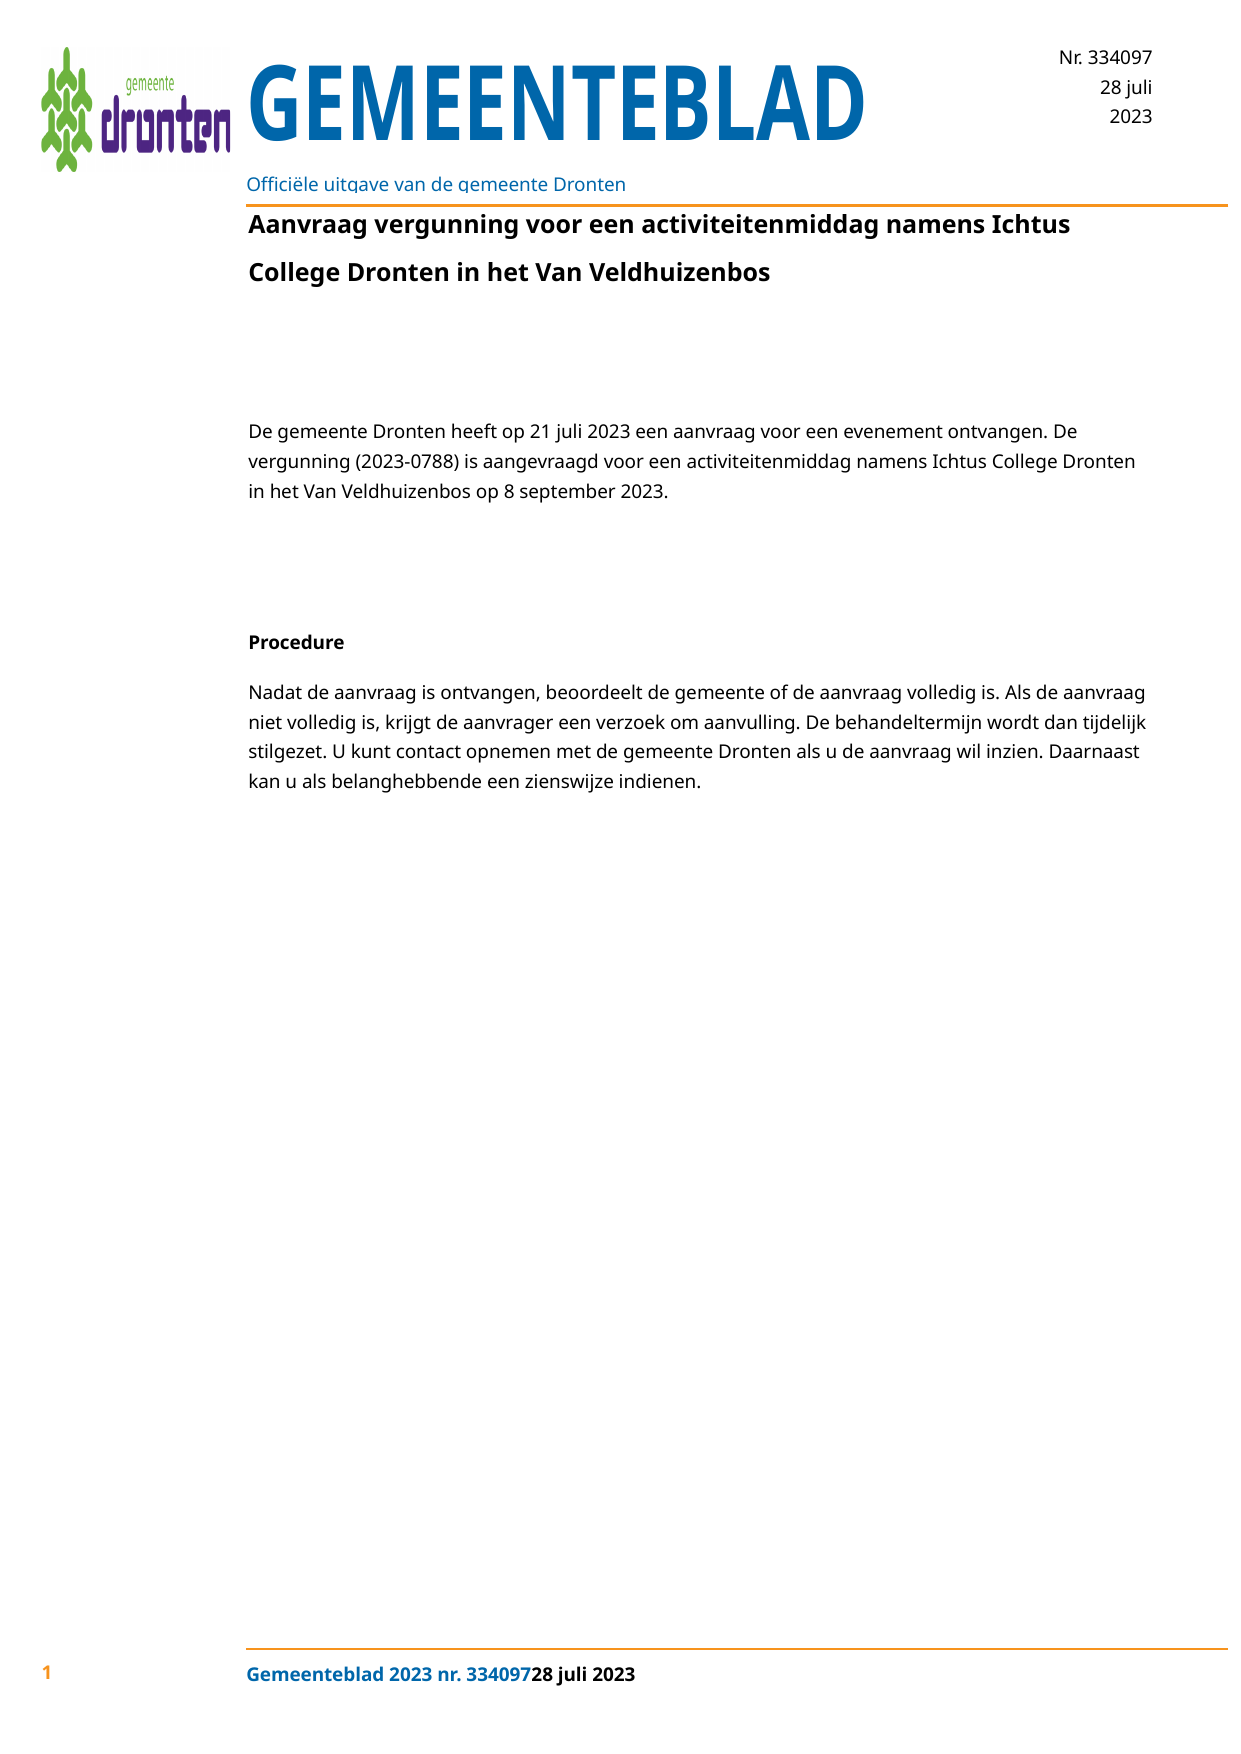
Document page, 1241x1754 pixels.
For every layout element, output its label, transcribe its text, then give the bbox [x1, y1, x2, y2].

picture [41, 47, 231, 172]
text Nadat de aanvraag is ontvangen, beoordeelt de gemeente of de aanvraag volledig is. Als de aanvraag niet volledig is, krijgt de aanvrager een verzoek om aanvulling. De behandeltermijn wordt dan tijdelijk stilgezet. U kunt contact opnemen met de gemeente Dronten als u de aanvraag wil inzien. Daarnaast kan u als belanghebbende een zienswijze indienen. [248, 679, 1152, 794]
text De gemeente Dronten heeft op 21 juli 2023 een aanvraag voor een evenement ontvangen. De vergunning (2023-0788) is aangevraagd voor een activiteitenmiddag namens Ichtus College Dronten in het Van Veldhuizenbos op 8 september 2023. [248, 419, 1152, 504]
text Procedure [248, 629, 1152, 655]
text Aanvraag vergunning voor een activiteitenmiddag namens Ichtus College Dronten in het Van Veldhuizenbos [248, 207, 1152, 288]
